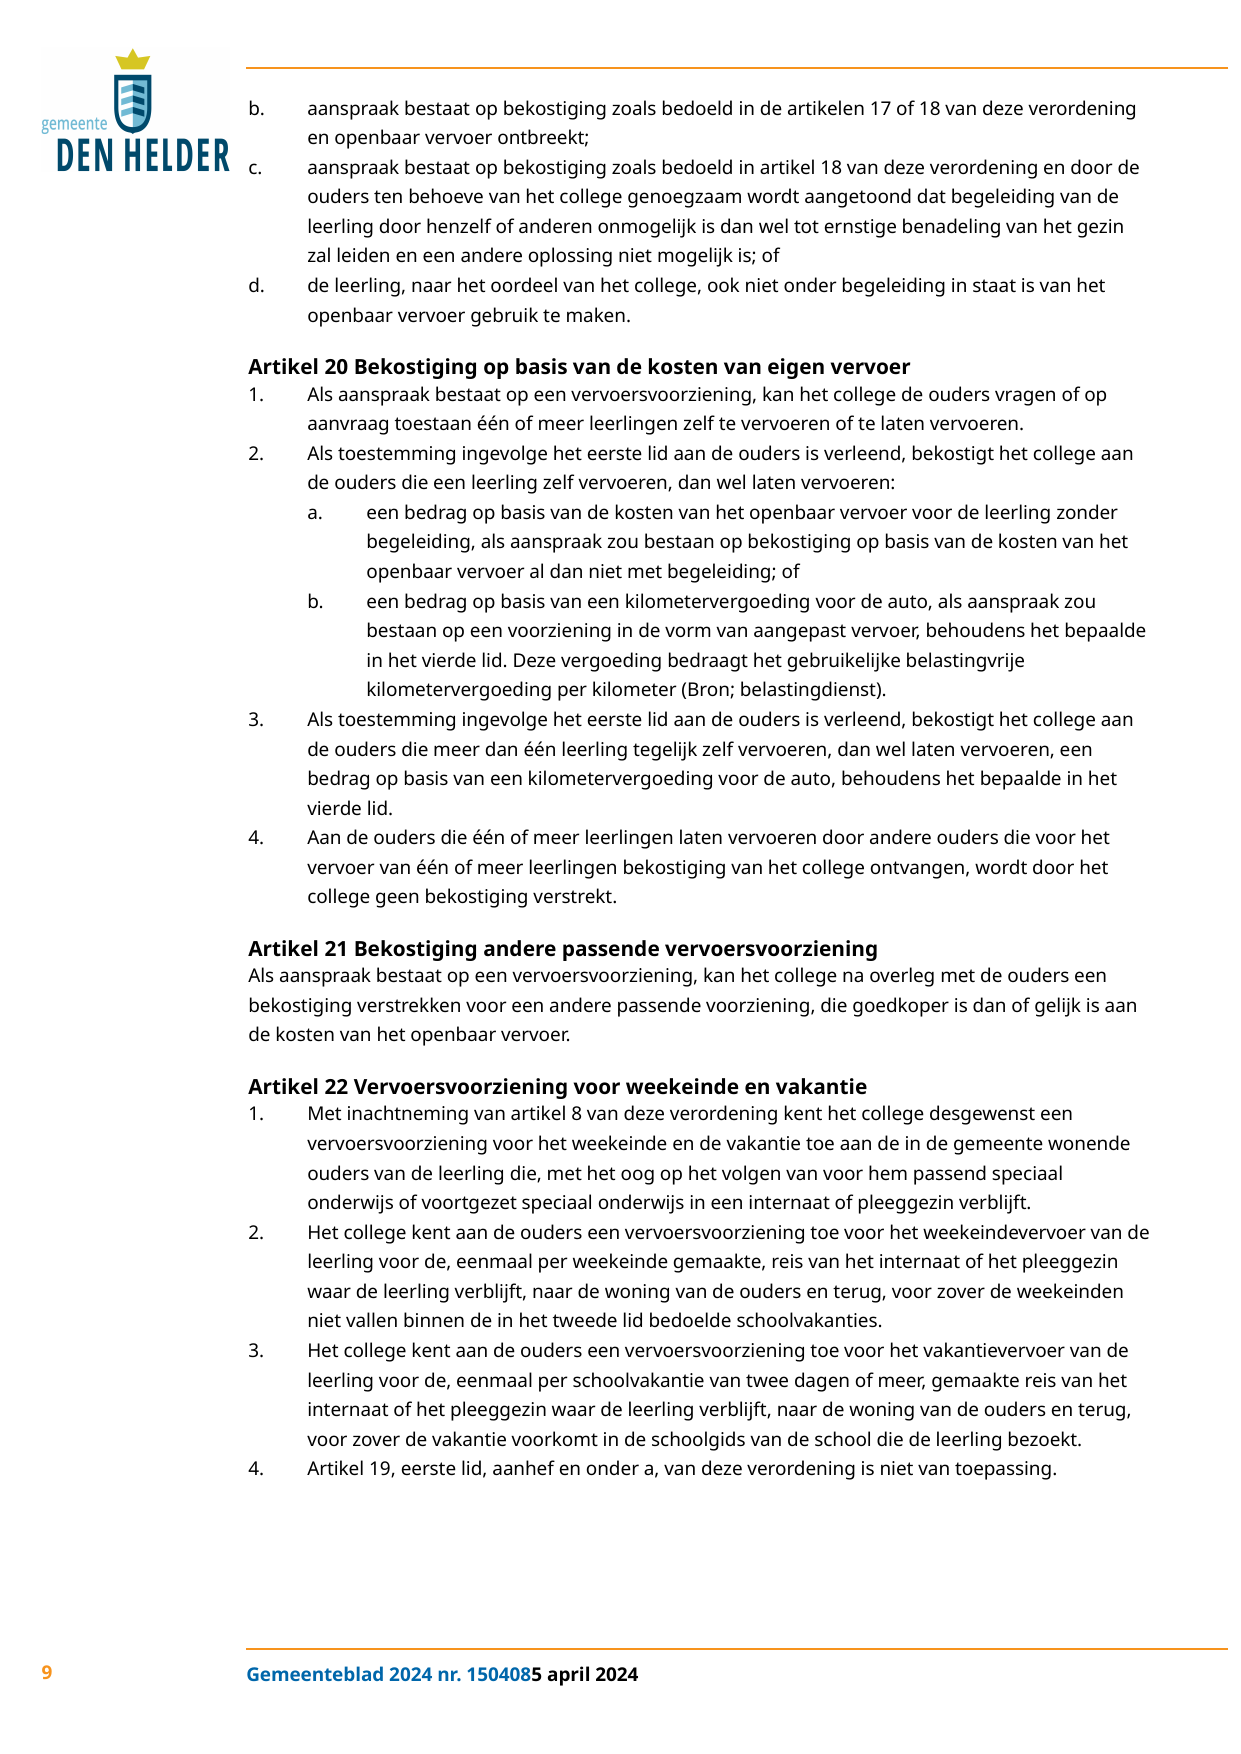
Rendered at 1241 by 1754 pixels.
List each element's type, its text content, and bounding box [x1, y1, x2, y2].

list Het college kent aan de ouders een vervoersvoorziening toe voor het vakantievervoer van de leerling voor de, eenmaal per schoolvakantie van twee dagen of meer, gemaakte reis van het internaat of het pleeggezin waar de leerling verblijft, naar de woning van de ouders en terug, voor zover de vakantie voorkomt in de schoolgids van de school die de leerling bezoekt. [248, 1337, 1152, 1452]
text Artikel 21 Bekostiging andere passende vervoersvoorziening [248, 934, 1152, 962]
text Artikel 22 Vervoersvoorziening voor weekeinde en vakantie [248, 1072, 1152, 1101]
list Als toestemming ingevolge het eerste lid aan de ouders is verleend, bekostigt het college aan de ouders die een leerling zelf vervoeren, dan wel laten vervoeren: [248, 440, 1152, 495]
picture [130, 157, 135, 172]
text Als aanspraak bestaat op een vervoersvoorziening, kan het college na overleg met de ouders een bekostiging verstrekken voor een andere passende voorziening, die goedkoper is dan of gelijk is aan de kosten van het openbaar vervoer. [248, 962, 1152, 1047]
list de leerling, naar het oordeel van het college, ook niet onder begeleiding in staat is van het openbaar vervoer gebruik te maken. [248, 272, 1152, 328]
list Het college kent aan de ouders een vervoersvoorziening toe voor het weekeindevervoer van de leerling voor de, eenmaal per weekeinde gemaakte, reis van het internaat of het pleeggezin waar de leerling verblijft, naar de woning van de ouders en terug, voor zover de weekeinden niet vallen binnen de in het tweede lid bedoelde schoolvakanties. [248, 1219, 1152, 1333]
list aanspraak bestaat op bekostiging zoals bedoeld in de artikelen 17 of 18 van deze verordening en openbaar vervoer ontbreekt; [248, 95, 1152, 150]
picture [63, 144, 68, 165]
list Als aanspraak bestaat op een vervoersvoorziening, kan het college de ouders vragen of op aanvraag toestaan één of meer leerlingen zelf te vervoeren of te laten vervoeren. [248, 381, 1152, 436]
list een bedrag op basis van de kosten van het openbaar vervoer voor de leerling zonder begeleiding, als aanspraak zou bestaan op bekostiging op basis van de kosten van het openbaar vervoer al dan niet met begeleiding; of [307, 499, 1152, 584]
list Met inachtneming van artikel 8 van deze verordening kent het college desgewenst een vervoersvoorziening voor het weekeinde en de vakantie toe aan de in de gemeente wonende ouders van de leerling die, met het oog op het volgen van voor hem passend speciaal onderwijs of voortgezet speciaal onderwijs in een internaat of pleeggezin verblijft. [248, 1101, 1152, 1215]
picture [220, 160, 224, 172]
picture [41, 47, 231, 172]
picture [182, 144, 187, 165]
list Artikel 19, eerste lid, aanhef en onder a, van deze verordening is niet van toepassing. [248, 1456, 1152, 1481]
list een bedrag op basis van een kilometervergoeding voor de auto, als aanspraak zou bestaan op een voorziening in de vorm van aangepast vervoer, behoudens het bepaalde in het vierde lid. Deze vergoeding bedraagt het gebruikelijke belastingvrije kilometervergoeding per kilometer (Bron; belastingdienst). [307, 588, 1152, 702]
list Aan de ouders die één of meer leerlingen laten vervoeren door andere ouders die voor het vervoer van één of meer leerlingen bekostiging van het college ontvangen, wordt door het college geen bekostiging verstrekt. [248, 824, 1152, 909]
picture [100, 154, 106, 172]
list Als toestemming ingevolge het eerste lid aan de ouders is verleend, bekostigt het college aan de ouders die meer dan één leerling tegelijk zelf vervoeren, dan wel laten vervoeren, een bedrag op basis van een kilometervergoeding voor de auto, behoudens het bepaalde in het vierde lid. [248, 706, 1152, 821]
list aanspraak bestaat op bekostiging zoals bedoeld in artikel 18 van deze verordening en door de ouders ten behoeve van het college genoegzaam wordt aangetoond dat begeleiding van de leerling door henzelf of anderen onmogelijk is dan wel tot ernstige benadeling van het gezin zal leiden en een andere oplossing niet mogelijk is; of [248, 154, 1152, 268]
text Artikel 20 Bekostiging op basis van de kosten van eigen vervoer [248, 352, 1152, 381]
